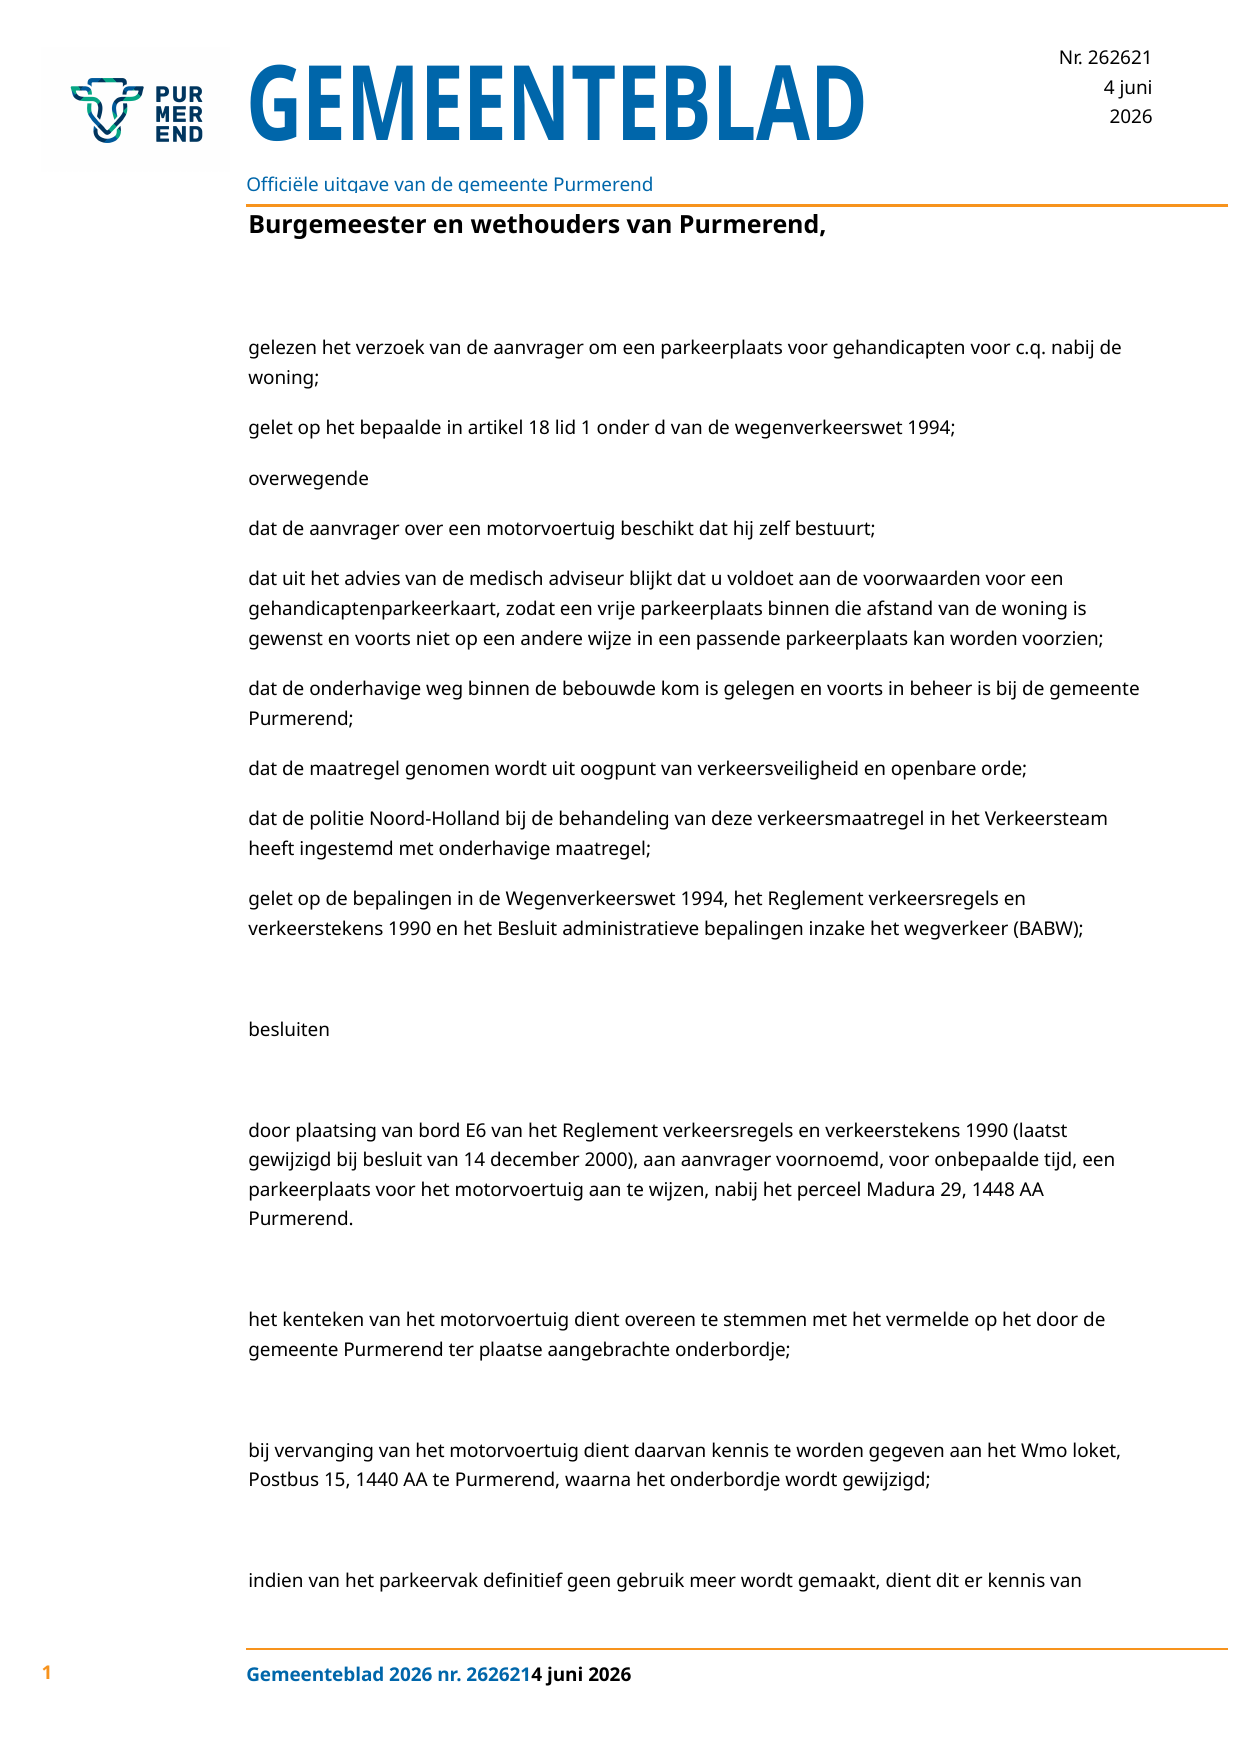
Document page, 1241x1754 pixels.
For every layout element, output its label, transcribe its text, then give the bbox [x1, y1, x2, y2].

text dat de aanvrager over een motorvoertuig beschikt dat hij zelf bestuurt; [248, 515, 1152, 541]
picture [41, 47, 231, 172]
text het kenteken van het motorvoertuig dient overeen te stemmen met het vermelde op het door de gemeente Purmerend ter plaatse aangebrachte onderbordje; [248, 1306, 1152, 1362]
text indien van het parkeervak definitief geen gebruik meer wordt gemaakt, dient dit er kennis van [248, 1567, 1152, 1593]
text overwegende [248, 465, 1152, 491]
text bij vervanging van het motorvoertuig dient daarvan kennis te worden gegeven aan het Wmo loket, Postbus 15, 1440 AA te Purmerend, waarna het onderbordje wordt gewijzigd; [248, 1437, 1152, 1492]
text gelezen het verzoek van de aanvrager om een parkeerplaats voor gehandicapten voor c.q. nabij de woning; [248, 334, 1152, 390]
text door plaatsing van bord E6 van het Reglement verkeersregels en verkeerstekens 1990 (laatst gewijzigd bij besluit van 14 december 2000), aan aanvrager voornoemd, voor onbepaalde tijd, een parkeerplaats voor het motorvoertuig aan te wijzen, nabij het perceel Madura 29, 1448 AA Purmerend. [248, 1117, 1152, 1231]
text dat de politie Noord-Holland bij de behandeling van deze verkeersmaatregel in het Verkeersteam heeft ingestemd met onderhavige maatregel; [248, 806, 1152, 861]
text gelet op de bepalingen in de Wegenverkeerswet 1994, het Reglement verkeersregels en verkeerstekens 1990 en het Besluit administratieve bepalingen inzake het wegverkeer (BABW); [248, 886, 1152, 941]
text dat de maatregel genomen wordt uit oogpunt van verkeersveiligheid en openbare orde; [248, 755, 1152, 781]
text dat uit het advies van de medisch adviseur blijkt dat u voldoet aan de voorwaarden voor een gehandicaptenparkeerkaart, zodat een vrije parkeerplaats binnen die afstand van de woning is gewenst en voorts niet op een andere wijze in een passende parkeerplaats kan worden voorzien; [248, 566, 1152, 651]
text dat de onderhavige weg binnen de bebouwde kom is gelegen en voorts in beheer is bij de gemeente Purmerend; [248, 675, 1152, 731]
text gelet op het bepaalde in artikel 18 lid 1 onder d van de wegenverkeerswet 1994; [248, 414, 1152, 440]
text Burgemeester en wethouders van Purmerend, [248, 207, 1152, 241]
text besluiten [248, 1016, 1152, 1042]
